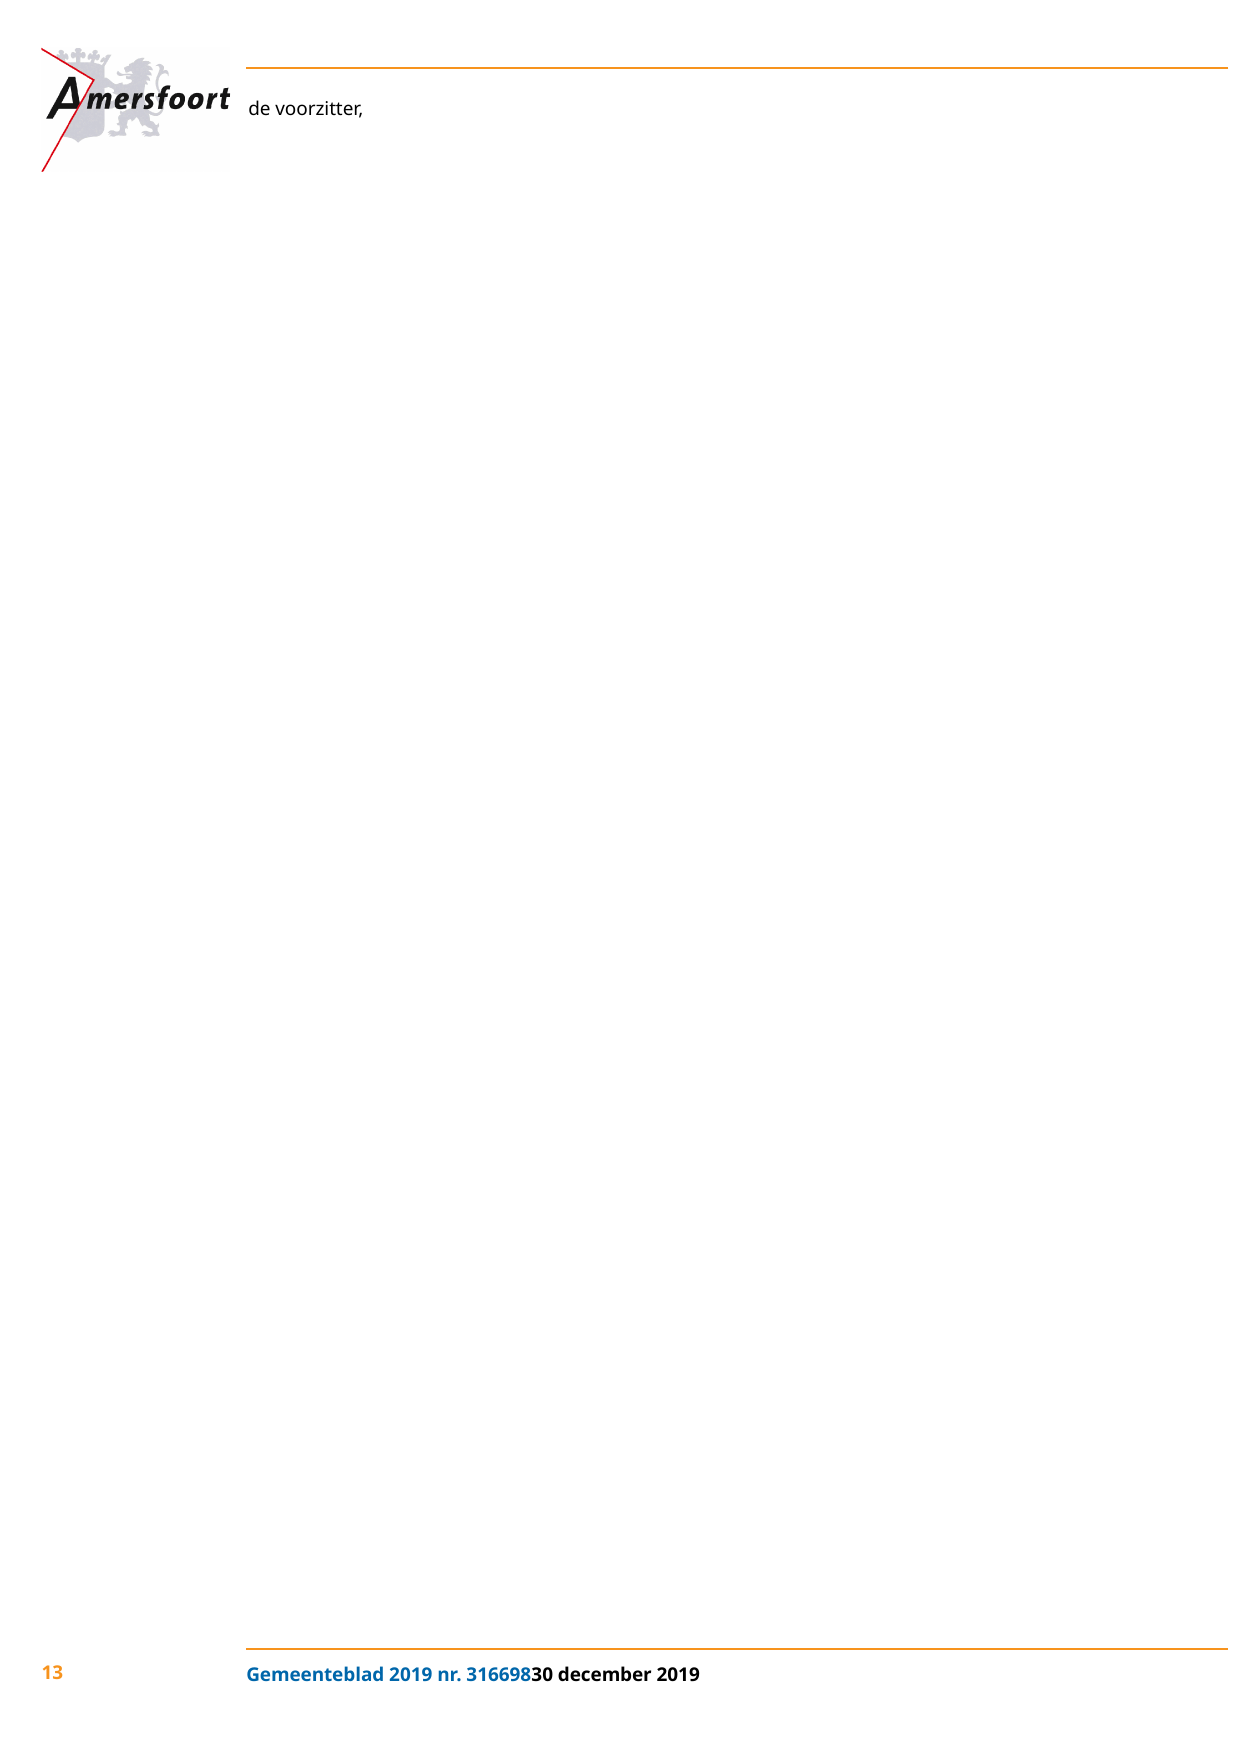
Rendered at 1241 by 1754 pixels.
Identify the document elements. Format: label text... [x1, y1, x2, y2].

picture [41, 47, 231, 172]
text de voorzitter, [248, 95, 1152, 121]
